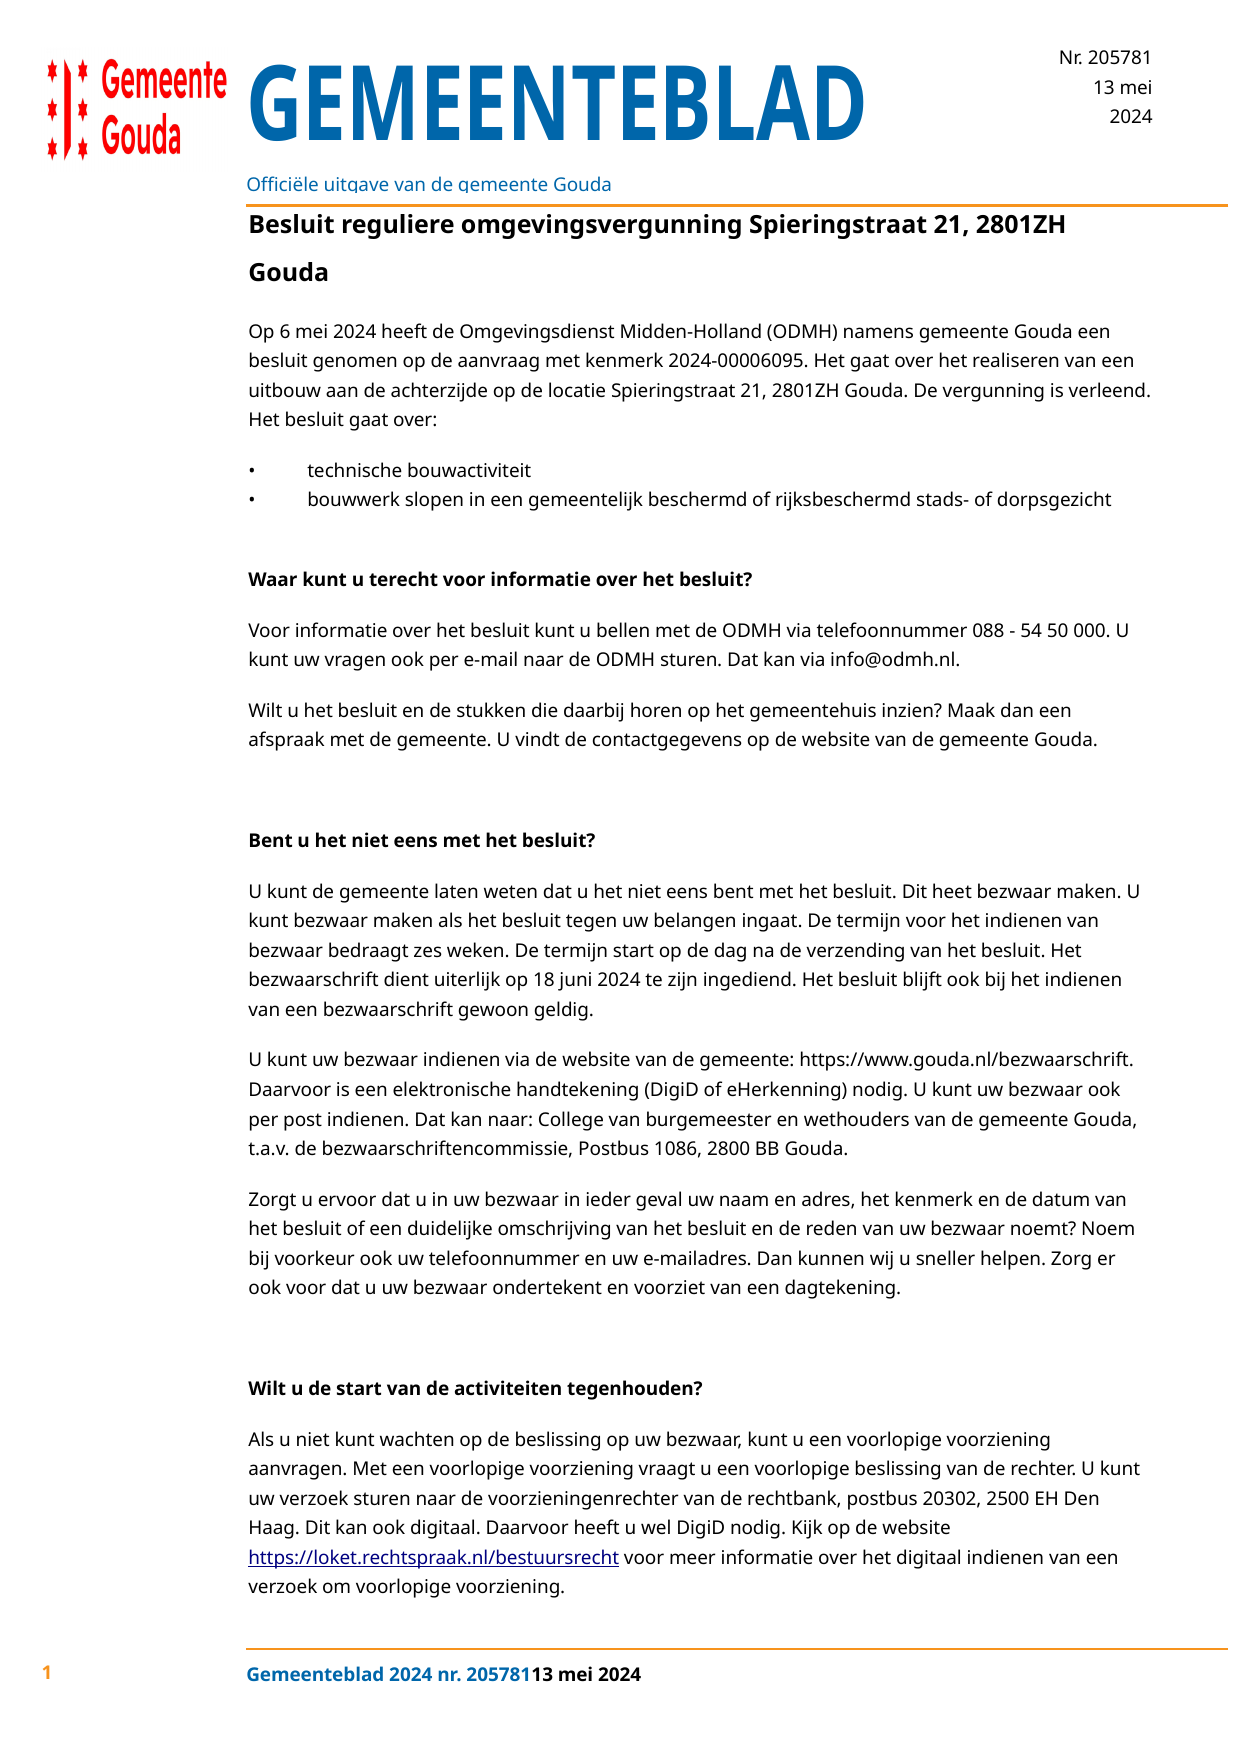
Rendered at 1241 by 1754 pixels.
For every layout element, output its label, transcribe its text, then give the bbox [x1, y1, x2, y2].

text U kunt de gemeente laten weten dat u het niet eens bent met het besluit. Dit heet bezwaar maken. U kunt bezwaar maken als het besluit tegen uw belangen ingaat. De termijn voor het indienen van bezwaar bedraagt zes weken. De termijn start op de dag na de verzending van het besluit. Het bezwaarschrift dient uiterlijk op 18 juni 2024 te zijn ingediend. Het besluit blijft ook bij het indienen van een bezwaarschrift gewoon geldig. [248, 878, 1152, 1022]
text U kunt uw bezwaar indienen via de website van de gemeente: https://www.gouda.nl/bezwaarschrift. Daarvoor is een elektronische handtekening (DigiD of eHerkenning) nodig. U kunt uw bezwaar ook per post indienen. Dat kan naar: College van burgemeester en wethouders van de gemeente Gouda, t.a.v. de bezwaarschriftencommissie, Postbus 1086, 2800 BB Gouda. [248, 1047, 1152, 1161]
picture [41, 47, 231, 172]
text Wilt u de start van de activiteiten tegenhouden? [248, 1375, 1152, 1401]
text Waar kunt u terecht voor informatie over het besluit? [248, 567, 1152, 592]
list technische bouwactiviteit [248, 457, 1152, 483]
text Voor informatie over het besluit kunt u bellen met de ODMH via telefoonnummer 088 - 54 50 000. U kunt uw vragen ook per e-mail naar de ODMH sturen. Dat kan via info@odmh.nl. [248, 617, 1152, 672]
text Als u niet kunt wachten op de beslissing op uw bezwaar, kunt u een voorlopige voorziening aanvragen. Met een voorlopige voorziening vraagt u een voorlopige beslissing van de rechter. U kunt uw verzoek sturen naar de voorzieningenrechter van de rechtbank, postbus 20302, 2500 EH Den Haag. Dit kan ook digitaal. Daarvoor heeft u wel DigiD nodig. Kijk op de website https://loket.rechtspraak.nl/bestuursrecht voor meer informatie over het digitaal indienen van een verzoek om voorlopige voorziening. [248, 1426, 1152, 1599]
text Besluit reguliere omgevingsvergunning Spieringstraat 21, 2801ZH Gouda [248, 207, 1152, 288]
text Zorgt u ervoor dat u in uw bezwaar in ieder geval uw naam en adres, het kenmerk en de datum van het besluit of een duidelijke omschrijving van het besluit en de reden van uw bezwaar noemt? Noem bij voorkeur ook uw telefoonnummer en uw e-mailadres. Dan kunnen wij u sneller helpen. Zorg er ook voor dat u uw bezwaar ondertekent en voorziet van een dagtekening. [248, 1186, 1152, 1300]
text Wilt u het besluit en de stukken die daarbij horen op het gemeentehuis inzien? Maak dan een afspraak met de gemeente. U vindt de contactgegevens op de website van de gemeente Gouda. [248, 697, 1152, 752]
list bouwwerk slopen in een gemeentelijk beschermd of rijksbeschermd stads- of dorpsgezicht [248, 487, 1152, 512]
text Bent u het niet eens met het besluit? [248, 827, 1152, 853]
text Op 6 mei 2024 heeft de Omgevingsdienst Midden-Holland (ODMH) namens gemeente Gouda een besluit genomen op de aanvraag met kenmerk 2024-00006095. Het gaat over het realiseren van een uitbouw aan de achterzijde op de locatie Spieringstraat 21, 2801ZH Gouda. De vergunning is verleend. Het besluit gaat over: [248, 318, 1152, 432]
